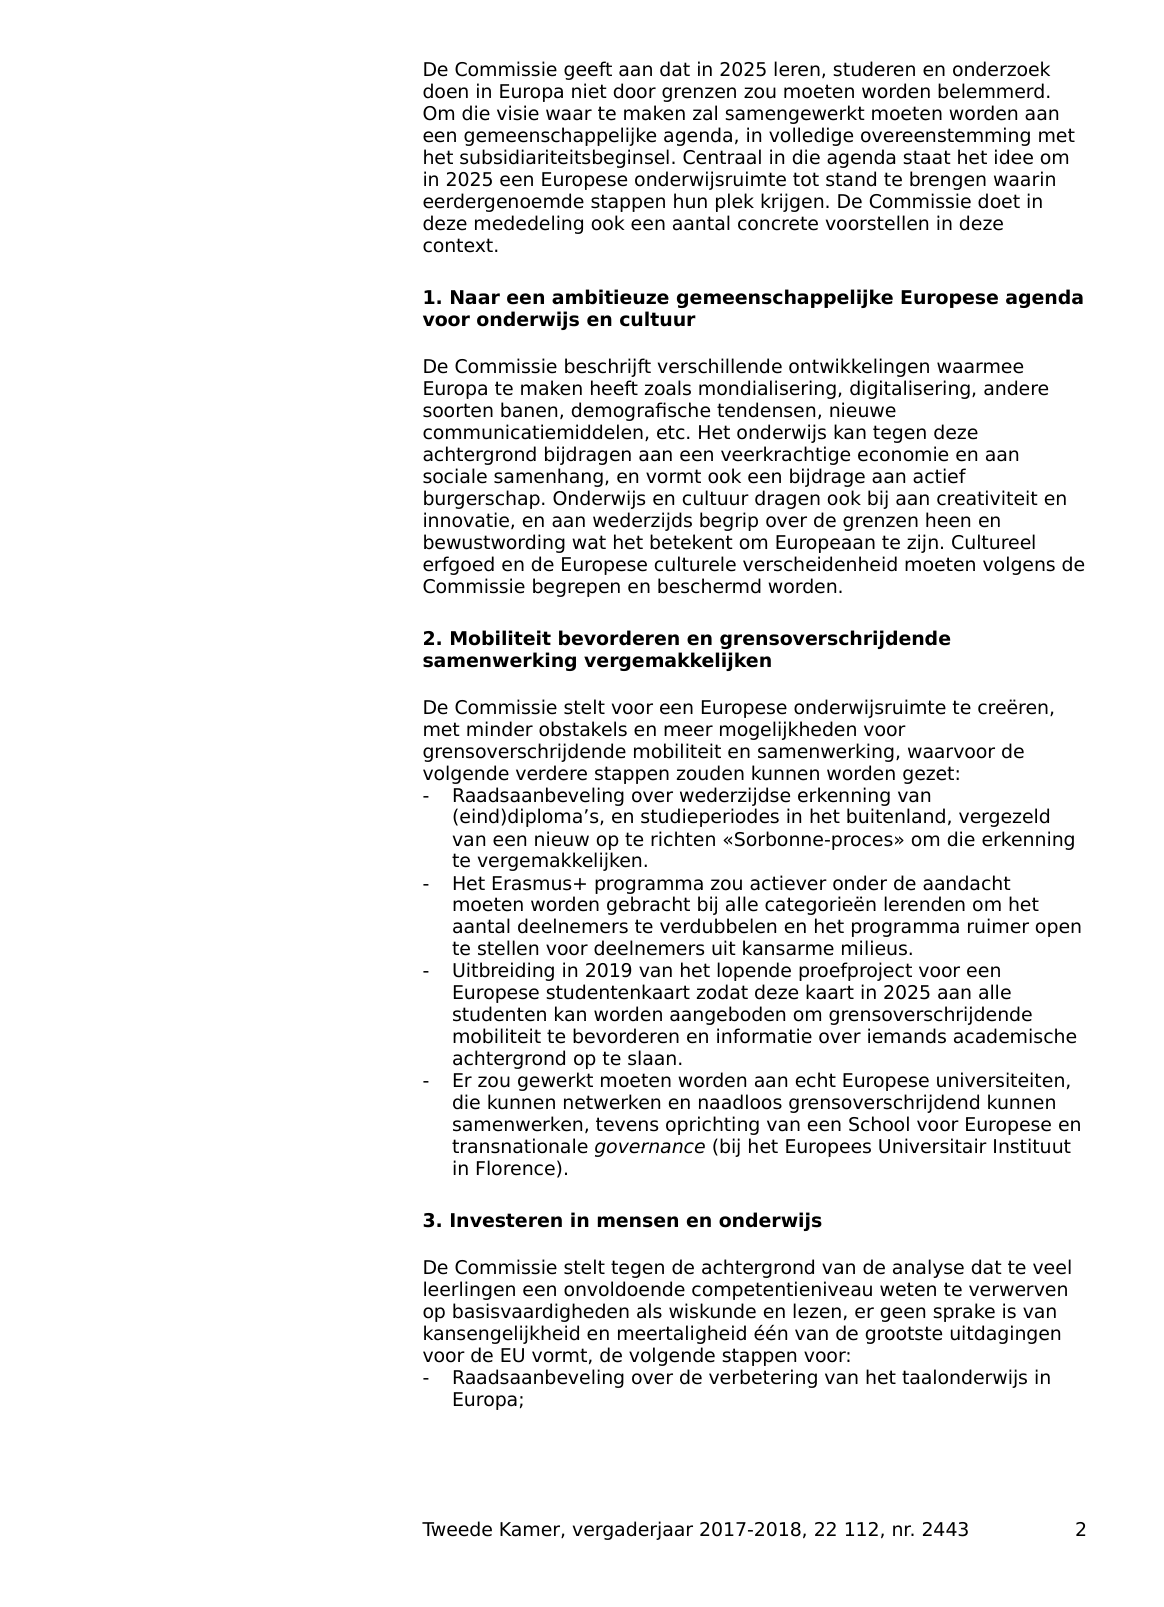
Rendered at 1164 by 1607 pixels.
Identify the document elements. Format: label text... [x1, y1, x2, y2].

subtitle 3. Investeren in mensen en onderwijs [422, 1210, 1087, 1232]
text - Raadsaanbeveling over de verbetering van het taalonderwijs in Europa; [422, 1367, 1087, 1411]
text De Commissie stelt tegen de achtergrond van de analyse dat te veel leerlingen een onvoldoende competentieniveau weten te verwerven op basisvaardigheden als wiskunde en lezen, er geen sprake is van kansengelijkheid en meertaligheid één van de grootste uitdagingen voor de EU vormt, de volgende stappen voor: [422, 1257, 1087, 1367]
text - Uitbreiding in 2019 van het lopende proefproject voor een Europese studentenkaart zodat deze kaart in 2025 aan alle studenten kan worden aangeboden om grensoverschrijdende mobiliteit te bevorderen en informatie over iemands academische achtergrond op te slaan. [422, 960, 1087, 1070]
text - Er zou gewerkt moeten worden aan echt Europese universiteiten, die kunnen netwerken en naadloos grensoverschrijdend kunnen samenwerken, tevens oprichting van een School voor Europese en transnationale governance (bij het Europees Universitair Instituut in Florence). [422, 1070, 1087, 1180]
subtitle 1. Naar een ambitieuze gemeenschappelijke Europese agenda voor onderwijs en cultuur [422, 287, 1087, 331]
text - Raadsaanbeveling over wederzijdse erkenning van (eind)diploma’s, en studieperiodes in het buitenland, vergezeld van een nieuw op te richten «Sorbonne-proces» om die erkenning te vergemakkelijken. [422, 784, 1087, 872]
text - Het Erasmus+ programma zou actiever onder de aandacht moeten worden gebracht bij alle categorieën lerenden om het aantal deelnemers te verdubbelen en het programma ruimer open te stellen voor deelnemers uit kansarme milieus. [422, 872, 1087, 960]
text De Commissie beschrijft verschillende ontwikkelingen waarmee Europa te maken heeft zoals mondialisering, digitalisering, andere soorten banen, demografische tendensen, nieuwe communicatiemiddelen, etc. Het onderwijs kan tegen deze achtergrond bijdragen aan een veerkrachtige economie en aan sociale samenhang, en vormt ook een bijdrage aan actief burgerschap. Onderwijs en cultuur dragen ook bij aan creativiteit en innovatie, en aan wederzijds begrip over de grenzen heen en bewustwording wat het betekent om Europeaan te zijn. Cultureel erfgoed en de Europese culturele verscheidenheid moeten volgens de Commissie begrepen en beschermd worden. [422, 356, 1087, 598]
text De Commissie stelt voor een Europese onderwijsruimte te creëren, met minder obstakels en meer mogelijkheden voor grensoverschrijdende mobiliteit en samenwerking, waarvoor de volgende verdere stappen zouden kunnen worden gezet: [422, 697, 1087, 784]
subtitle 2. Mobiliteit bevorderen en grensoverschrijdende samenwerking vergemakkelijken [422, 628, 1087, 672]
text De Commissie geeft aan dat in 2025 leren, studeren en onderzoek doen in Europa niet door grenzen zou moeten worden belemmerd. Om die visie waar te maken zal samengewerkt moeten worden aan een gemeenschappelijke agenda, in volledige overeenstemming met het subsidiariteitsbeginsel. Centraal in die agenda staat het idee om in 2025 een Europese onderwijsruimte tot stand te brengen waarin eerdergenoemde stappen hun plek krijgen. De Commissie doet in deze mededeling ook een aantal concrete voorstellen in deze context. [422, 59, 1087, 257]
